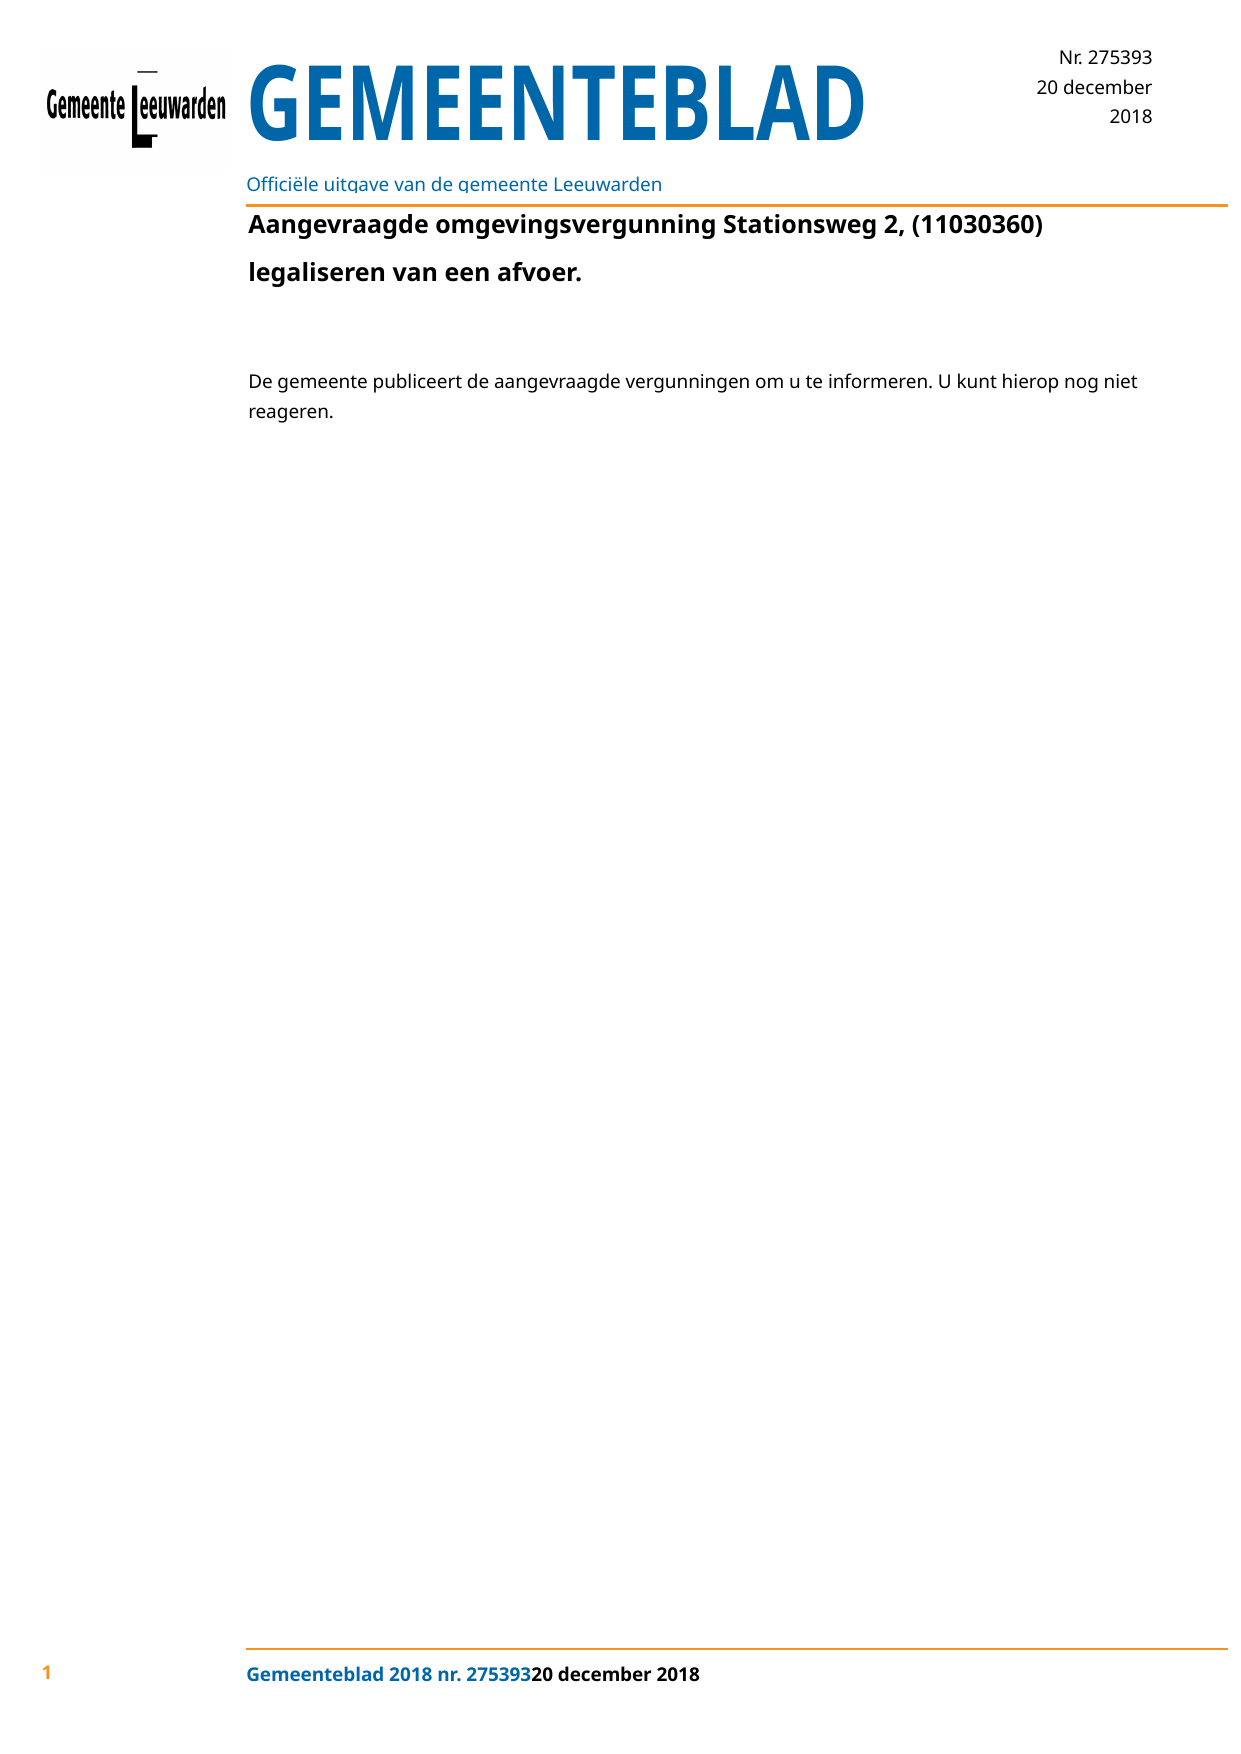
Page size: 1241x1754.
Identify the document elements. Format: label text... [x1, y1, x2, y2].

picture [41, 47, 231, 172]
text De gemeente publiceert de aangevraagde vergunningen om u te informeren. U kunt hierop nog niet reageren. [248, 368, 1152, 424]
text Aangevraagde omgevingsvergunning Stationsweg 2, (11030360) legaliseren van een afvoer. [248, 207, 1152, 288]
